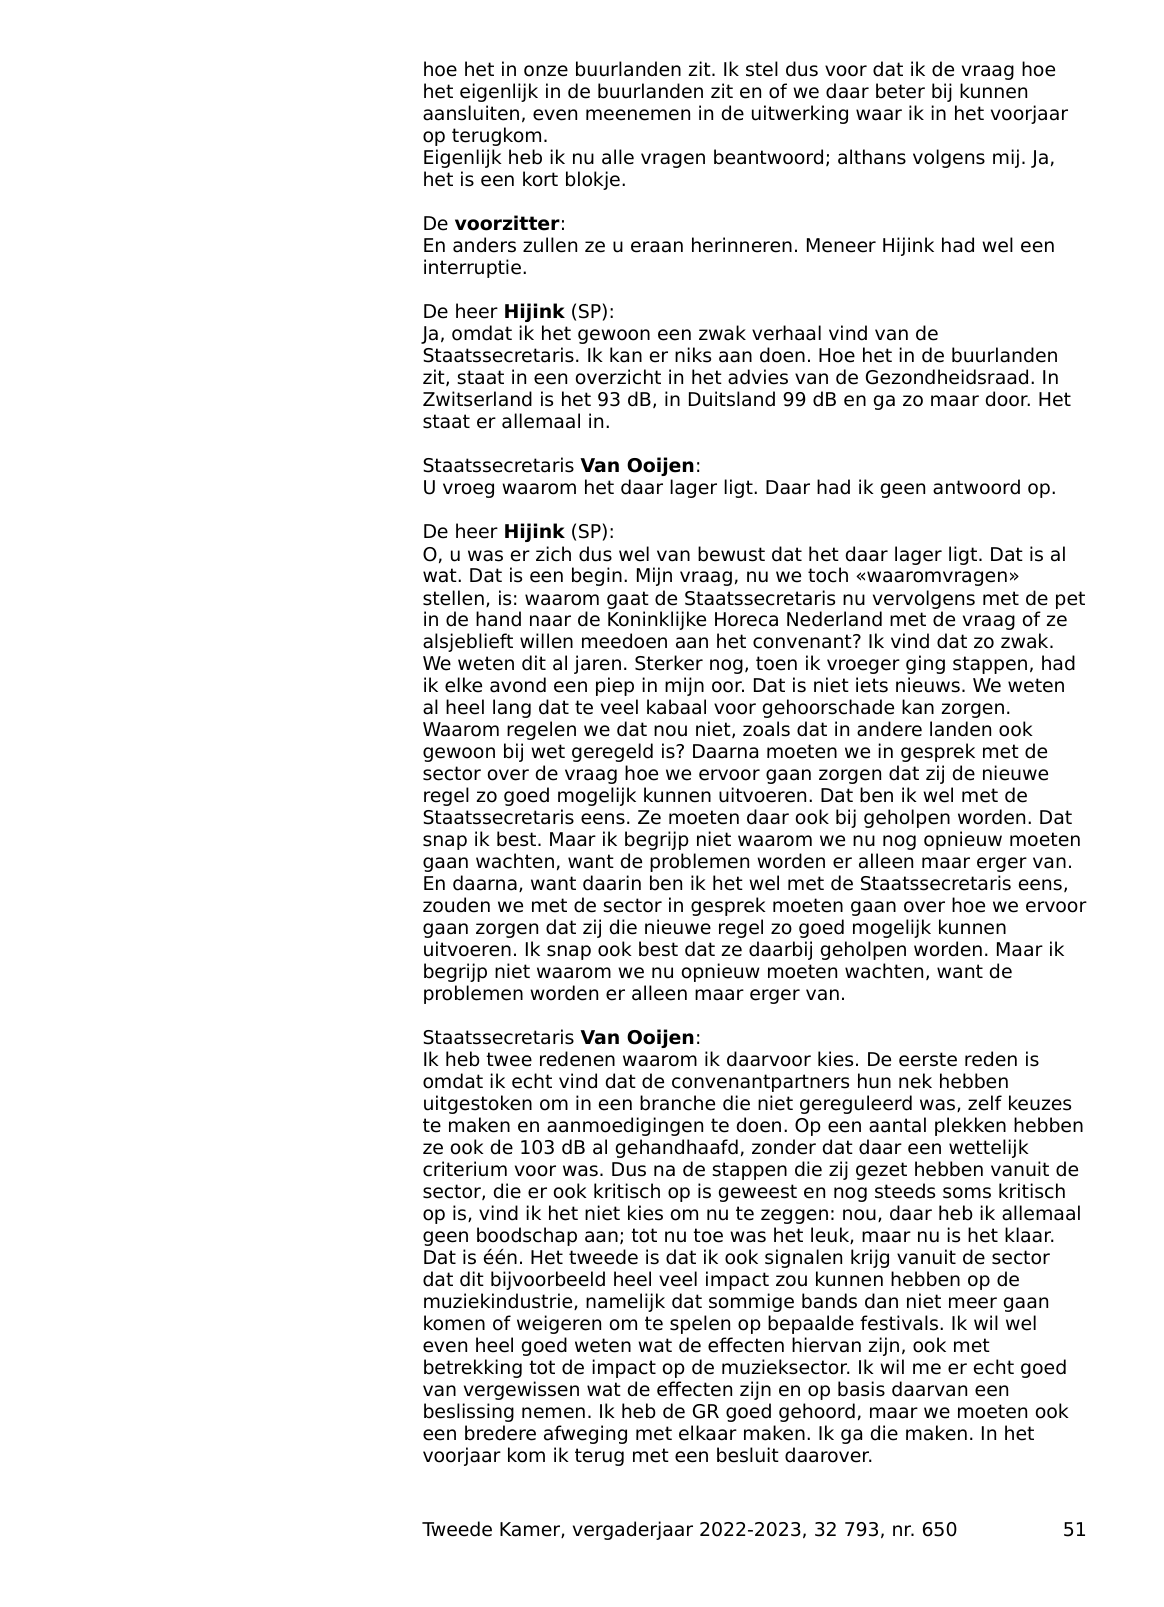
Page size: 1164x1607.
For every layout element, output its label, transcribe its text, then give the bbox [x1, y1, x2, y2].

text En anders zullen ze u eraan herinneren. Meneer Hijink had wel een interruptie. [422, 235, 1087, 279]
text De voorzitter: [422, 213, 1087, 235]
text Ik heb twee redenen waarom ik daarvoor kies. De eerste reden is omdat ik echt vind dat de convenantpartners hun nek hebben uitgestoken om in een branche die niet gereguleerd was, zelf keuzes te maken en aanmoedigingen te doen. Op een aantal plekken hebben ze ook de 103 dB al gehandhaafd, zonder dat daar een wettelijk criterium voor was. Dus na de stappen die zij gezet hebben vanuit de sector, die er ook kritisch op is geweest en nog steeds soms kritisch op is, vind ik het niet kies om nu te zeggen: nou, daar heb ik allemaal geen boodschap aan; tot nu toe was het leuk, maar nu is het klaar. Dat is één. Het tweede is dat ik ook signalen krijg vanuit de sector dat dit bijvoorbeeld heel veel impact zou kunnen hebben op de muziekindustrie, namelijk dat sommige bands dan niet meer gaan komen of weigeren om te spelen op bepaalde festivals. Ik wil wel even heel goed weten wat de effecten hiervan zijn, ook met betrekking tot de impact op de muzieksector. Ik wil me er echt goed van vergewissen wat de effecten zijn en op basis daarvan een beslissing nemen. Ik heb de GR goed gehoord, maar we moeten ook een bredere afweging met elkaar maken. Ik ga die maken. In het voorjaar kom ik terug met een besluit daarover. [422, 1049, 1087, 1467]
text O, u was er zich dus wel van bewust dat het daar lager ligt. Dat is al wat. Dat is een begin. Mijn vraag, nu we toch «waaromvragen» stellen, is: waarom gaat de Staatssecretaris nu vervolgens met de pet in de hand naar de Koninklijke Horeca Nederland met de vraag of ze alsjeblieft willen meedoen aan het convenant? Ik vind dat zo zwak. We weten dit al jaren. Sterker nog, toen ik vroeger ging stappen, had ik elke avond een piep in mijn oor. Dat is niet iets nieuws. We weten al heel lang dat te veel kabaal voor gehoorschade kan zorgen. Waarom regelen we dat nou niet, zoals dat in andere landen ook gewoon bij wet geregeld is? Daarna moeten we in gesprek met de sector over de vraag hoe we ervoor gaan zorgen dat zij de nieuwe regel zo goed mogelijk kunnen uitvoeren. Dat ben ik wel met de Staatssecretaris eens. Ze moeten daar ook bij geholpen worden. Dat snap ik best. Maar ik begrijp niet waarom we nu nog opnieuw moeten gaan wachten, want de problemen worden er alleen maar erger van. En daarna, want daarin ben ik het wel met de Staatssecretaris eens, zouden we met de sector in gesprek moeten gaan over hoe we ervoor gaan zorgen dat zij die nieuwe regel zo goed mogelijk kunnen uitvoeren. Ik snap ook best dat ze daarbij geholpen worden. Maar ik begrijp niet waarom we nu opnieuw moeten wachten, want de problemen worden er alleen maar erger van. [422, 543, 1087, 1005]
text Eigenlijk heb ik nu alle vragen beantwoord; althans volgens mij. Ja, het is een kort blokje. [422, 147, 1087, 191]
text hoe het in onze buurlanden zit. Ik stel dus voor dat ik de vraag hoe het eigenlijk in de buurlanden zit en of we daar beter bij kunnen aansluiten, even meenemen in de uitwerking waar ik in het voorjaar op terugkom. [422, 59, 1087, 147]
text U vroeg waarom het daar lager ligt. Daar had ik geen antwoord op. [422, 477, 1087, 499]
text Ja, omdat ik het gewoon een zwak verhaal vind van de Staatssecretaris. Ik kan er niks aan doen. Hoe het in de buurlanden zit, staat in een overzicht in het advies van de Gezondheidsraad. In Zwitserland is het 93 dB, in Duitsland 99 dB en ga zo maar door. Het staat er allemaal in. [422, 323, 1087, 433]
text De heer Hijink (SP): [422, 301, 1087, 323]
text De heer Hijink (SP): [422, 521, 1087, 543]
text Staatssecretaris Van Ooijen: [422, 1027, 1087, 1049]
text Staatssecretaris Van Ooijen: [422, 455, 1087, 477]
